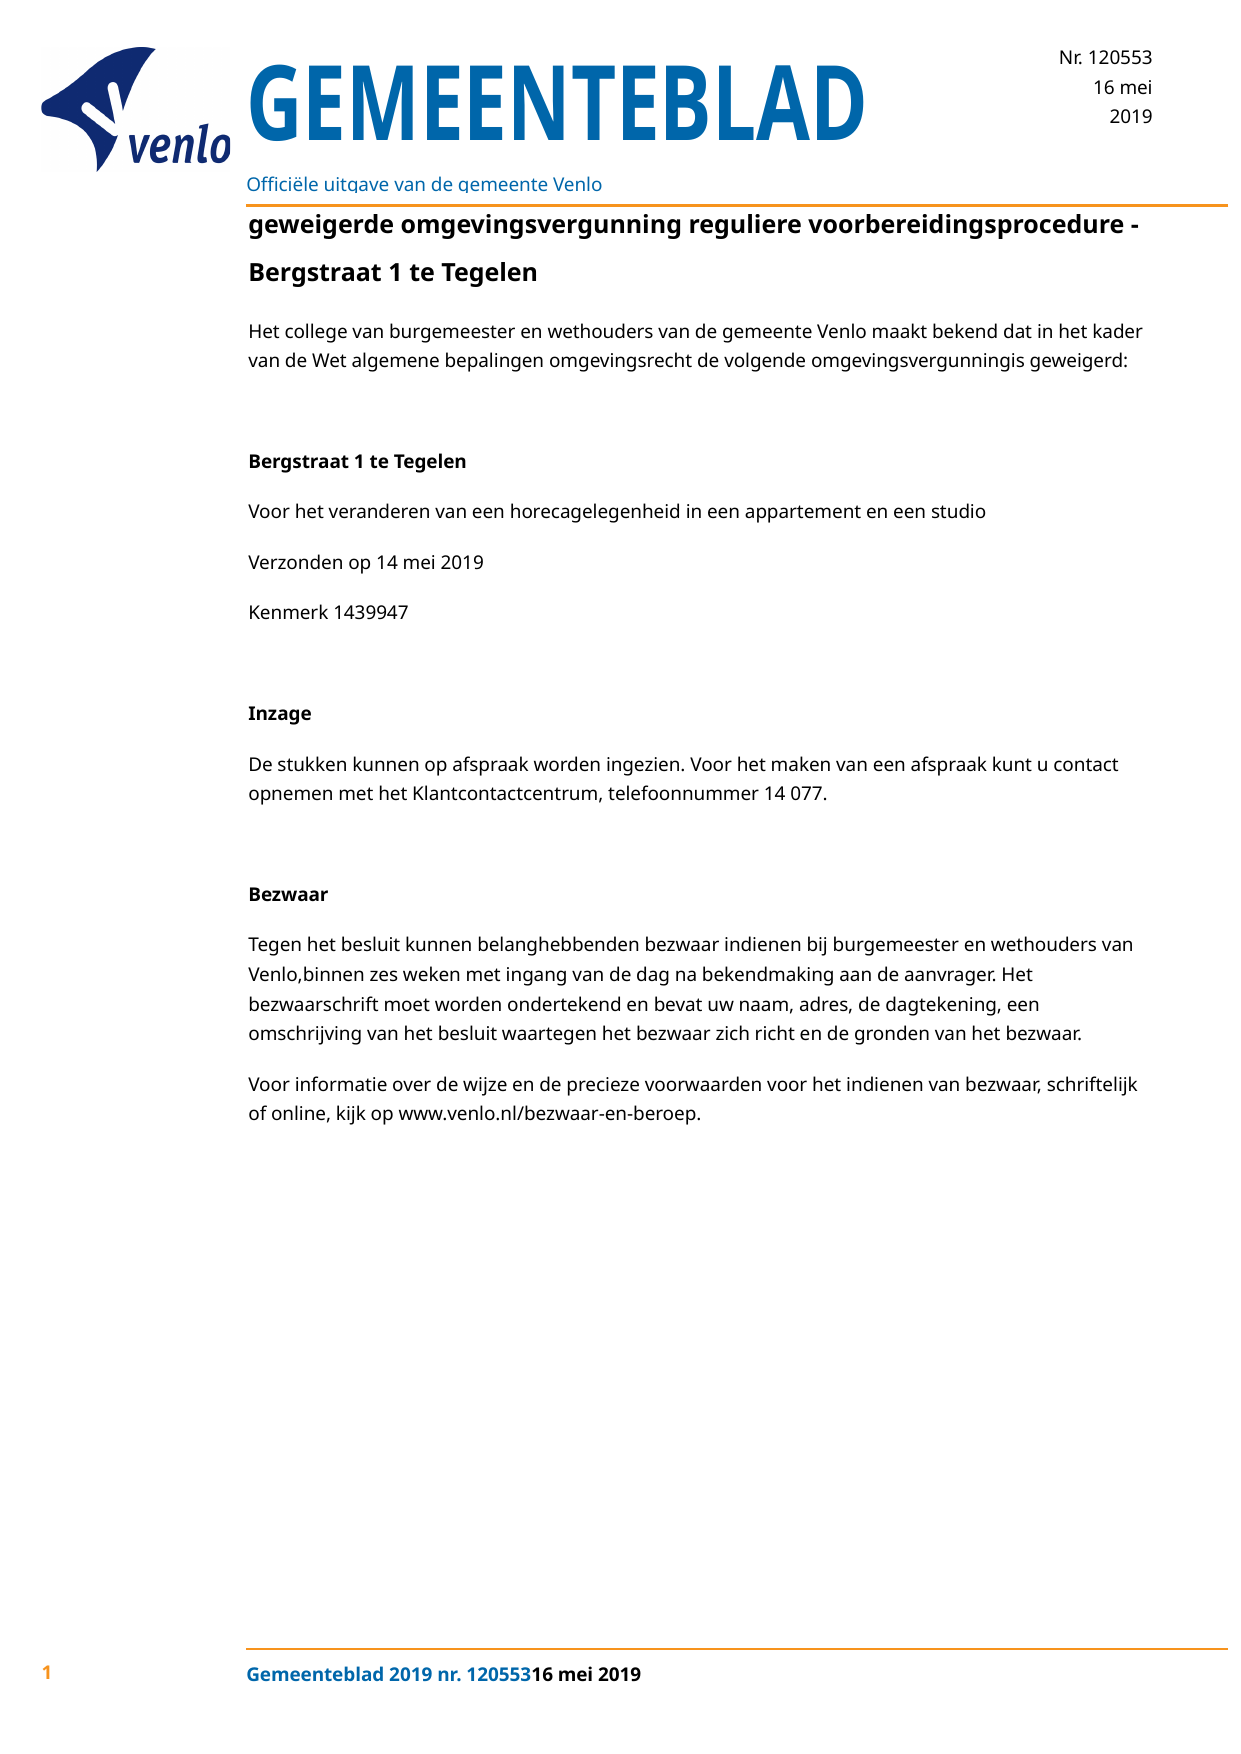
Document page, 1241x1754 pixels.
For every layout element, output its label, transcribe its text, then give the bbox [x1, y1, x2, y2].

text Tegen het besluit kunnen belanghebbenden bezwaar indienen bij burgemeester en wethouders van Venlo,binnen zes weken met ingang van de dag na bekendmaking aan de aanvrager. Het bezwaarschrift moet worden ondertekend en bevat uw naam, adres, de dagtekening, een omschrijving van het besluit waartegen het bezwaar zich richt en de gronden van het bezwaar. [248, 932, 1152, 1046]
text Verzonden op 14 mei 2019 [248, 549, 1152, 575]
picture [41, 47, 231, 172]
text De stukken kunnen op afspraak worden ingezien. Voor het maken van een afspraak kunt u contact opnemen met het Klantcontactcentrum, telefoonnummer 14 077. [248, 751, 1152, 806]
text Het college van burgemeester en wethouders van de gemeente Venlo maakt bekend dat in het kader van de Wet algemene bepalingen omgevingsrecht de volgende omgevingsvergunningis geweigerd: [248, 318, 1152, 373]
text Inzage [248, 700, 1152, 726]
text Voor informatie over de wijze en de precieze voorwaarden voor het indienen van bezwaar, schriftelijk of online, kijk op www.venlo.nl/bezwaar-en-beroep. [248, 1071, 1152, 1126]
text Bezwaar [248, 881, 1152, 907]
text Kenmerk 1439947 [248, 599, 1152, 625]
text geweigerde omgevingsvergunning reguliere voorbereidingsprocedure - Bergstraat 1 te Tegelen [248, 207, 1152, 288]
text Voor het veranderen van een horecagelegenheid in een appartement en een studio [248, 499, 1152, 524]
text Bergstraat 1 te Tegelen [248, 448, 1152, 474]
